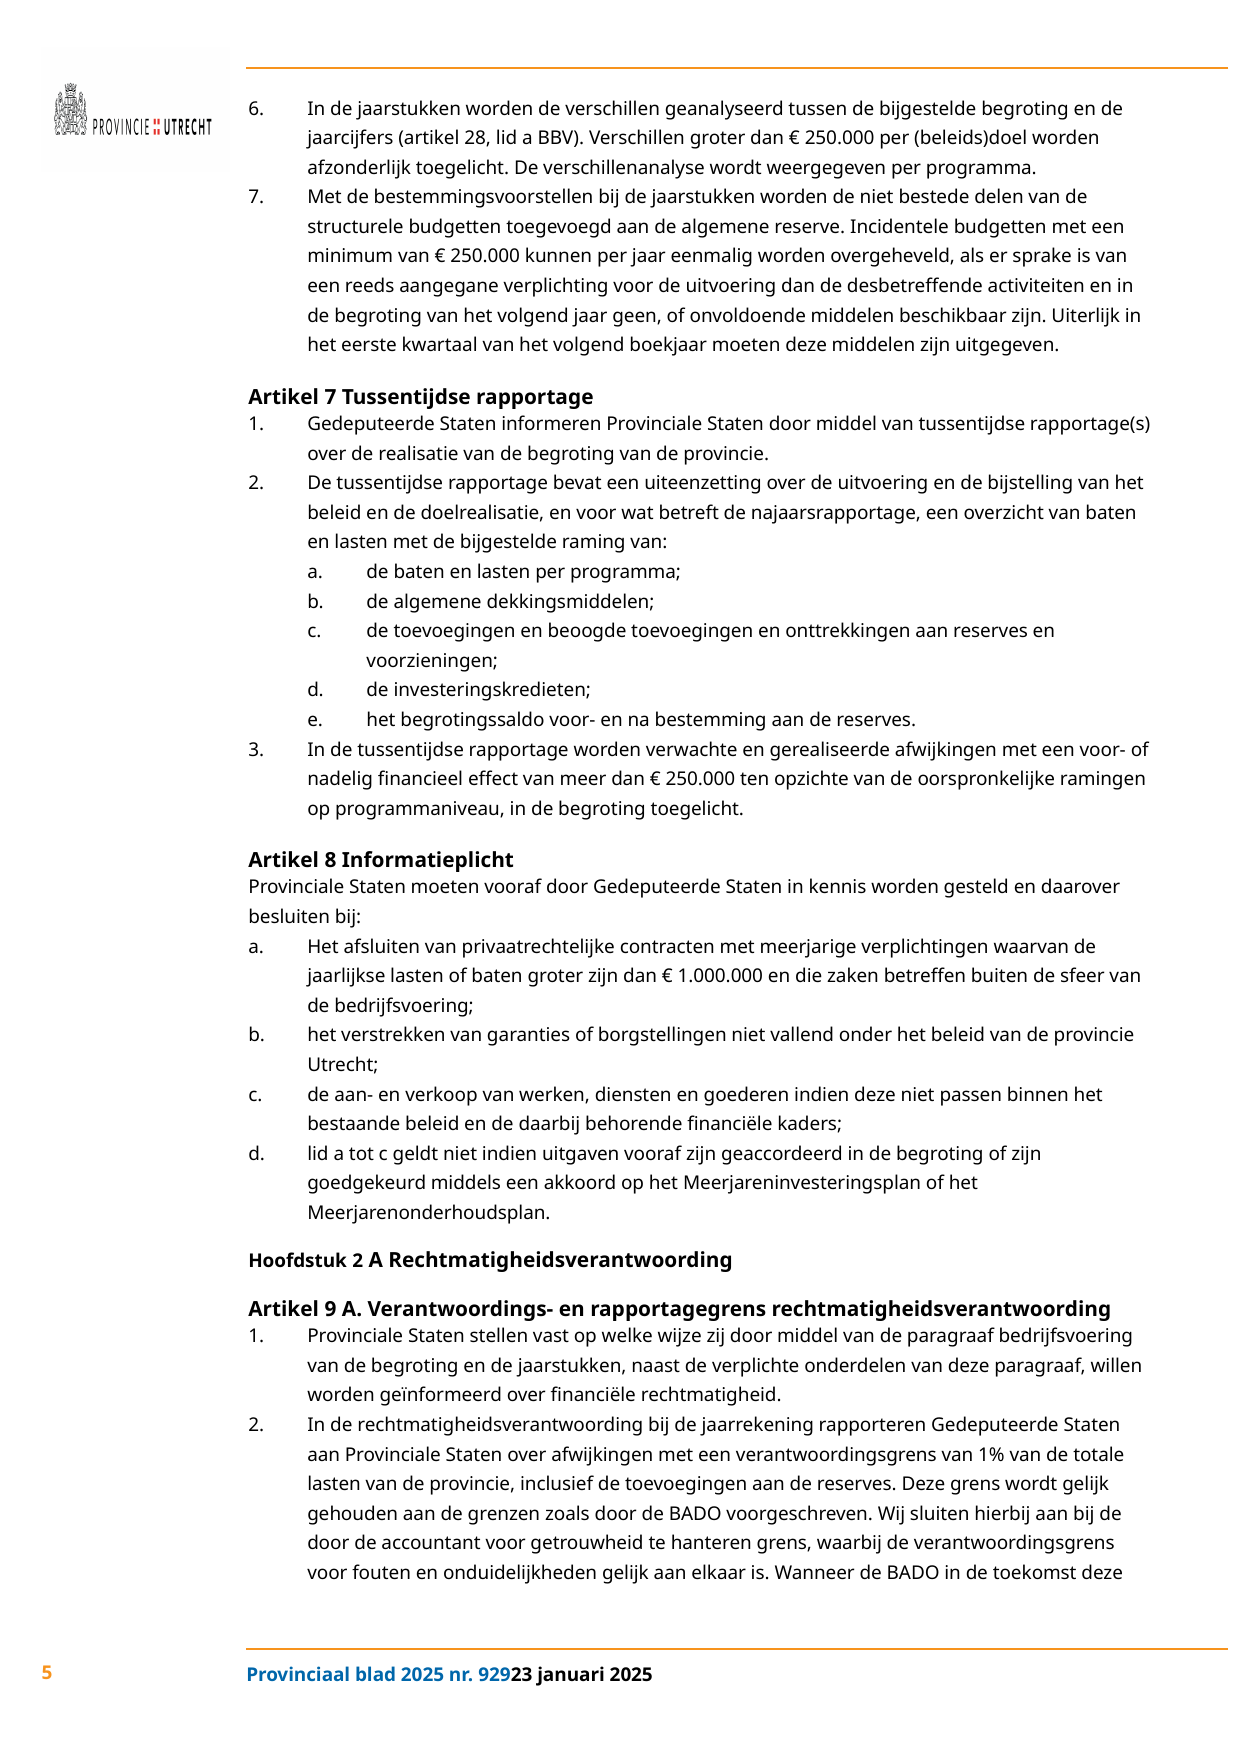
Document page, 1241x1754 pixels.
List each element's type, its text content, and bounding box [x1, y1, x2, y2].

picture [41, 47, 231, 172]
list Provinciale Staten stellen vast op welke wijze zij door middel van de paragraaf bedrijfsvoering van de begroting en de jaarstukken, naast de verplichte onderdelen van deze paragraaf, willen worden geïnformeerd over financiële rechtmatigheid. [248, 1322, 1152, 1407]
text Artikel 8 Informatieplicht [248, 845, 1152, 874]
list In de tussentijdse rapportage worden verwachte en gerealiseerde afwijkingen met een voor- of nadelig financieel effect van meer dan € 250.000 ten opzichte van de oorspronkelijke ramingen op programmaniveau, in de begroting toegelicht. [248, 736, 1152, 821]
list In de rechtmatigheidsverantwoording bij de jaarrekening rapporteren Gedeputeerde Staten aan Provinciale Staten over afwijkingen met een verantwoordingsgrens van 1% van de totale lasten van de provincie, inclusief de toevoegingen aan de reserves. Deze grens wordt gelijk gehouden aan de grenzen zoals door de BADO voorgeschreven. Wij sluiten hierbij aan bij de door de accountant voor getrouwheid te hanteren grens, waarbij de verantwoordingsgrens voor fouten en onduidelijkheden gelijk aan elkaar is. Wanneer de BADO in de toekomst deze [248, 1411, 1152, 1585]
list het verstrekken van garanties of borgstellingen niet vallend onder het beleid van de provincie Utrecht; [248, 1022, 1152, 1077]
list Met de bestemmingsvoorstellen bij de jaarstukken worden de niet bestede delen van de structurele budgetten toegevoegd aan de algemene reserve. Incidentele budgetten met een minimum van € 250.000 kunnen per jaar eenmalig worden overgeheveld, als er sprake is van een reeds aangegane verplichting voor de uitvoering dan de desbetreffende activiteiten en in de begroting van het volgend jaar geen, of onvoldoende middelen beschikbaar zijn. Uiterlijk in het eerste kwartaal van het volgend boekjaar moeten deze middelen zijn uitgegeven. [248, 183, 1152, 357]
list Het afsluiten van privaatrechtelijke contracten met meerjarige verplichtingen waarvan de jaarlijkse lasten of baten groter zijn dan € 1.000.000 en die zaken betreffen buiten de sfeer van de bedrijfsvoering; [248, 933, 1152, 1018]
list de baten en lasten per programma; [307, 558, 1152, 584]
list de algemene dekkingsmiddelen; [307, 588, 1152, 613]
list In de jaarstukken worden de verschillen geanalyseerd tussen de bijgestelde begroting en de jaarcijfers (artikel 28, lid a BBV). Verschillen groter dan € 250.000 per (beleids)doel worden afzonderlijk toegelicht. De verschillenanalyse wordt weergegeven per programma. [248, 95, 1152, 180]
list Gedeputeerde Staten informeren Provinciale Staten door middel van tussentijdse rapportage(s) over de realisatie van de begroting van de provincie. [248, 410, 1152, 466]
text Artikel 9 A. Verantwoordings- en rapportagegrens rechtmatigheidsverantwoording [248, 1294, 1152, 1322]
list de investeringskredieten; [307, 677, 1152, 702]
list de aan- en verkoop van werken, diensten en goederen indien deze niet passen binnen het bestaande beleid en de daarbij behorende financiële kaders; [248, 1081, 1152, 1136]
list lid a tot c geldt niet indien uitgaven vooraf zijn geaccordeerd in de begroting of zijn goedgekeurd middels een akkoord op het Meerjareninvesteringsplan of het Meerjarenonderhoudsplan. [248, 1140, 1152, 1225]
list De tussentijdse rapportage bevat een uiteenzetting over de uitvoering en de bijstelling van het beleid en de doelrealisatie, en voor wat betreft de najaarsrapportage, een overzicht van baten en lasten met de bijgestelde raming van: [248, 469, 1152, 554]
text Hoofdstuk 2 A Rechtmatigheidsverantwoording [248, 1245, 1152, 1273]
text Provinciale Staten moeten vooraf door Gedeputeerde Staten in kennis worden gesteld en daarover besluiten bij: [248, 874, 1152, 929]
list de toevoegingen en beoogde toevoegingen en onttrekkingen aan reserves en voorzieningen; [307, 617, 1152, 673]
text Artikel 7 Tussentijdse rapportage [248, 382, 1152, 410]
list het begrotingssaldo voor- en na bestemming aan de reserves. [307, 706, 1152, 732]
